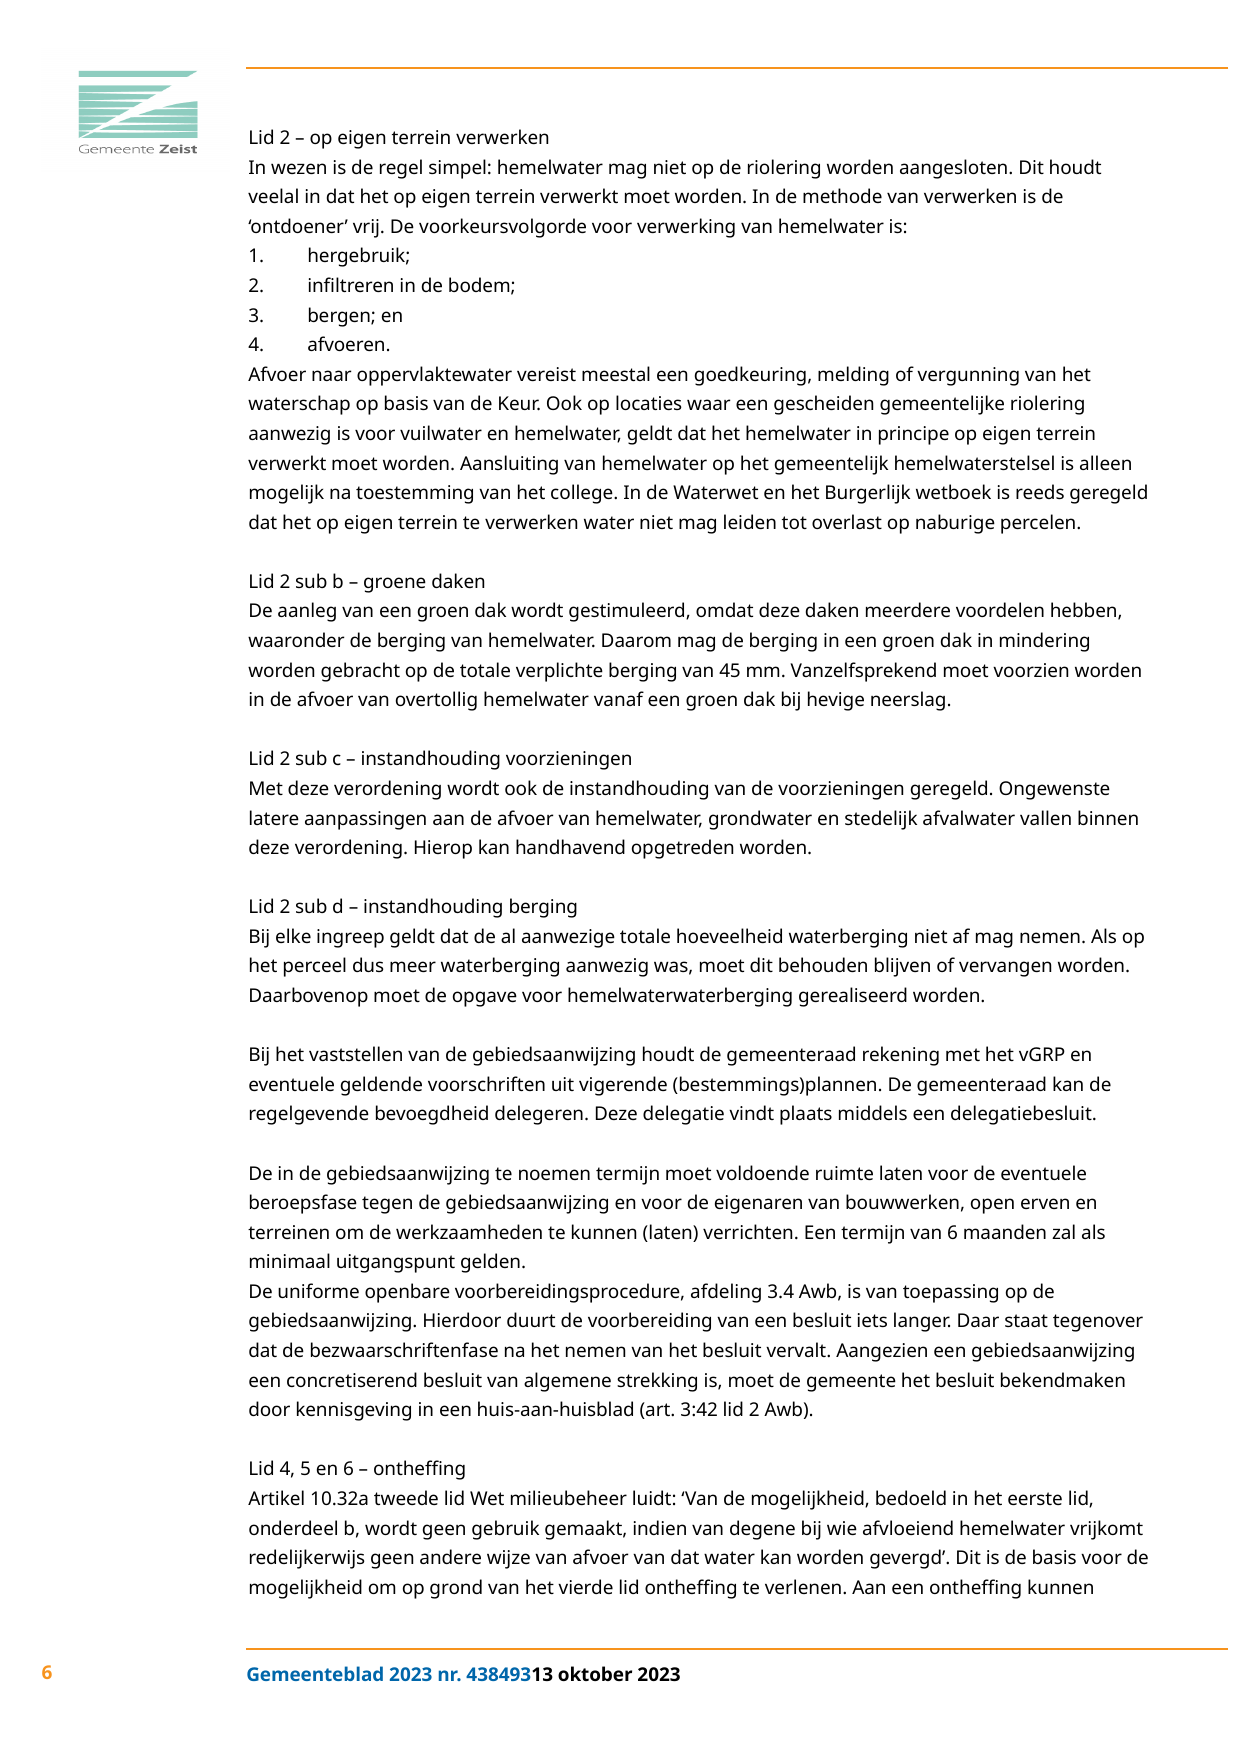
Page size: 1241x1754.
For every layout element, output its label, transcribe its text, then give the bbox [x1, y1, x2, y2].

text Bij het vaststellen van de gebiedsaanwijzing houdt de gemeenteraad rekening met het vGRP en eventuele geldende voorschriften uit vigerende (bestemmings)plannen. De gemeenteraad kan de regelgevende bevoegdheid delegeren. Deze delegatie vindt plaats middels een delegatiebesluit. [248, 1041, 1152, 1126]
text Lid 2 sub c – instandhouding voorzieningen [248, 746, 1152, 771]
picture [41, 47, 231, 172]
list bergen; en [248, 302, 1152, 328]
text Met deze verordening wordt ook de instandhouding van de voorzieningen geregeld. Ongewenste latere aanpassingen aan de afvoer van hemelwater, grondwater en stedelijk afvalwater vallen binnen deze verordening. Hierop kan handhavend opgetreden worden. [248, 775, 1152, 860]
text De aanleg van een groen dak wordt gestimuleerd, omdat deze daken meerdere voordelen hebben, waaronder de berging van hemelwater. Daarom mag de berging in een groen dak in mindering worden gebracht op de totale verplichte berging van 45 mm. Vanzelfsprekend moet voorzien worden in de afvoer van overtollig hemelwater vanaf een groen dak bij hevige neerslag. [248, 598, 1152, 712]
text Afvoer naar oppervlaktewater vereist meestal een goedkeuring, melding of vergunning van het waterschap op basis van de Keur. Ook op locaties waar een gescheiden gemeentelijke riolering aanwezig is voor vuilwater en hemelwater, geldt dat het hemelwater in principe op eigen terrein verwerkt moet worden. Aansluiting van hemelwater op het gemeentelijk hemelwaterstelsel is alleen mogelijk na toestemming van het college. In de Waterwet en het Burgerlijk wetboek is reeds geregeld dat het op eigen terrein te verwerken water niet mag leiden tot overlast op naburige percelen. [248, 361, 1152, 535]
text Lid 2 sub d – instandhouding berging [248, 893, 1152, 919]
text De uniforme openbare voorbereidingsprocedure, afdeling 3.4 Awb, is van toepassing op de gebiedsaanwijzing. Hierdoor duurt de voorbereiding van een besluit iets langer. Daar staat tegenover dat de bezwaarschriftenfase na het nemen van het besluit vervalt. Aangezien een gebiedsaanwijzing een concretiserend besluit van algemene strekking is, moet de gemeente het besluit bekendmaken door kennisgeving in een huis-aan-huisblad (art. 3:42 lid 2 Awb). [248, 1278, 1152, 1422]
text Lid 2 sub b – groene daken [248, 568, 1152, 594]
text In wezen is de regel simpel: hemelwater mag niet op de riolering worden aangesloten. Dit houdt veelal in dat het op eigen terrein verwerkt moet worden. In de methode van verwerken is de ‘ontdoener’ vrij. De voorkeursvolgorde voor verwerking van hemelwater is: [248, 154, 1152, 239]
text Bij elke ingreep geldt dat de al aanwezige totale hoeveelheid waterberging niet af mag nemen. Als op het perceel dus meer waterberging aanwezig was, moet dit behouden blijven of vervangen worden. Daarbovenop moet de opgave voor hemelwaterwaterberging gerealiseerd worden. [248, 923, 1152, 1008]
list infiltreren in de bodem; [248, 272, 1152, 298]
text Lid 4, 5 en 6 – ontheffing [248, 1456, 1152, 1481]
list afvoeren. [248, 331, 1152, 357]
list hergebruik; [248, 243, 1152, 268]
text De in de gebiedsaanwijzing te noemen termijn moet voldoende ruimte laten voor de eventuele beroepsfase tegen de gebiedsaanwijzing en voor de eigenaren van bouwwerken, open erven en terreinen om de werkzaamheden te kunnen (laten) verrichten. Een termijn van 6 maanden zal als minimaal uitgangspunt gelden. [248, 1160, 1152, 1274]
text Lid 2 – op eigen terrein verwerken [248, 124, 1152, 150]
text Artikel 10.32a tweede lid Wet milieubeheer luidt: ‘Van de mogelijkheid, bedoeld in het eerste lid, onderdeel b, wordt geen gebruik gemaakt, indien van degene bij wie afvloeiend hemelwater vrijkomt redelijkerwijs geen andere wijze van afvoer van dat water kan worden gevergd’. Dit is de basis voor de mogelijkheid om op grond van het vierde lid ontheffing te verlenen. Aan een ontheffing kunnen [248, 1485, 1152, 1600]
